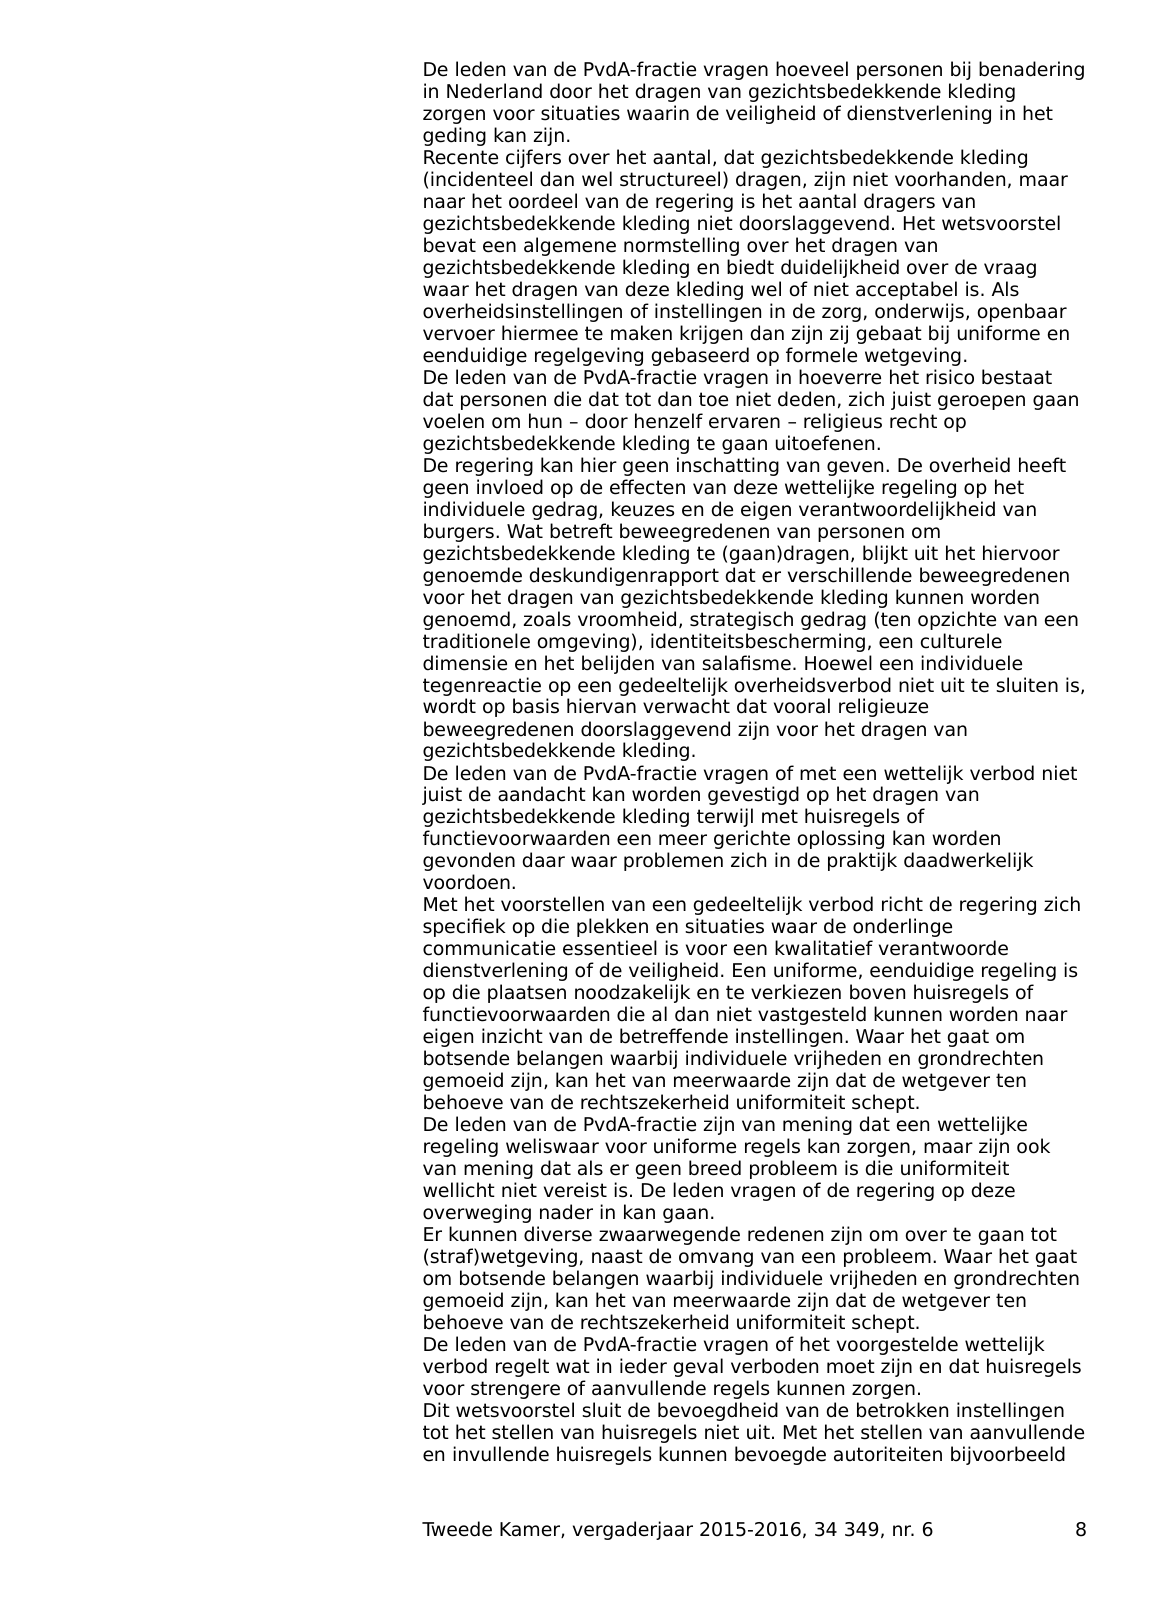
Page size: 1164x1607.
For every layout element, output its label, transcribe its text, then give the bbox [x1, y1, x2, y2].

text Er kunnen diverse zwaarwegende redenen zijn om over te gaan tot (straf)wetgeving, naast de omvang van een probleem. Waar het gaat om botsende belangen waarbij individuele vrijheden en grondrechten gemoeid zijn, kan het van meerwaarde zijn dat de wetgever ten behoeve van de rechtszekerheid uniformiteit schept. [422, 1224, 1087, 1334]
text De leden van de PvdA-fractie vragen hoeveel personen bij benadering in Nederland door het dragen van gezichtsbedekkende kleding zorgen voor situaties waarin de veiligheid of dienstverlening in het geding kan zijn. [422, 59, 1087, 147]
text De leden van de PvdA-fractie zijn van mening dat een wettelijke regeling weliswaar voor uniforme regels kan zorgen, maar zijn ook van mening dat als er geen breed probleem is die uniformiteit wellicht niet vereist is. De leden vragen of de regering op deze overweging nader in kan gaan. [422, 1114, 1087, 1224]
text Met het voorstellen van een gedeeltelijk verbod richt de regering zich specifiek op die plekken en situaties waar de onderlinge communicatie essentieel is voor een kwalitatief verantwoorde dienstverlening of de veiligheid. Een uniforme, eenduidige regeling is op die plaatsen noodzakelijk en te verkiezen boven huisregels of functievoorwaarden die al dan niet vastgesteld kunnen worden naar eigen inzicht van de betreffende instellingen. Waar het gaat om botsende belangen waarbij individuele vrijheden en grondrechten gemoeid zijn, kan het van meerwaarde zijn dat de wetgever ten behoeve van de rechtszekerheid uniformiteit schept. [422, 894, 1087, 1114]
text De leden van de PvdA-fractie vragen in hoeverre het risico bestaat dat personen die dat tot dan toe niet deden, zich juist geroepen gaan voelen om hun – door henzelf ervaren – religieus recht op gezichtsbedekkende kleding te gaan uitoefenen. [422, 367, 1087, 455]
text De leden van de PvdA-fractie vragen of met een wettelijk verbod niet juist de aandacht kan worden gevestigd op het dragen van gezichtsbedekkende kleding terwijl met huisregels of functievoorwaarden een meer gerichte oplossing kan worden gevonden daar waar problemen zich in de praktijk daadwerkelijk voordoen. [422, 762, 1087, 894]
text De leden van de PvdA-fractie vragen of het voorgestelde wettelijk verbod regelt wat in ieder geval verboden moet zijn en dat huisregels voor strengere of aanvullende regels kunnen zorgen. [422, 1334, 1087, 1400]
text Dit wetsvoorstel sluit de bevoegdheid van de betrokken instellingen tot het stellen van huisregels niet uit. Met het stellen van aanvullende en invullende huisregels kunnen bevoegde autoriteiten bijvoorbeeld [422, 1400, 1087, 1466]
text Recente cijfers over het aantal, dat gezichtsbedekkende kleding (incidenteel dan wel structureel) dragen, zijn niet voorhanden, maar naar het oordeel van de regering is het aantal dragers van gezichtsbedekkende kleding niet doorslaggevend. Het wetsvoorstel bevat een algemene normstelling over het dragen van gezichtsbedekkende kleding en biedt duidelijkheid over de vraag waar het dragen van deze kleding wel of niet acceptabel is. Als overheidsinstellingen of instellingen in de zorg, onderwijs, openbaar vervoer hiermee te maken krijgen dan zijn zij gebaat bij uniforme en eenduidige regelgeving gebaseerd op formele wetgeving. [422, 147, 1087, 367]
text De regering kan hier geen inschatting van geven. De overheid heeft geen invloed op de effecten van deze wettelijke regeling op het individuele gedrag, keuzes en de eigen verantwoordelijkheid van burgers. Wat betreft beweegredenen van personen om gezichtsbedekkende kleding te (gaan)dragen, blijkt uit het hiervoor genoemde deskundigenrapport dat er verschillende beweegredenen voor het dragen van gezichtsbedekkende kleding kunnen worden genoemd, zoals vroomheid, strategisch gedrag (ten opzichte van een traditionele omgeving), identiteitsbescherming, een culturele dimensie en het belijden van salafisme. Hoewel een individuele tegenreactie op een gedeeltelijk overheidsverbod niet uit te sluiten is, wordt op basis hiervan verwacht dat vooral religieuze beweegredenen doorslaggevend zijn voor het dragen van gezichtsbedekkende kleding. [422, 455, 1087, 762]
